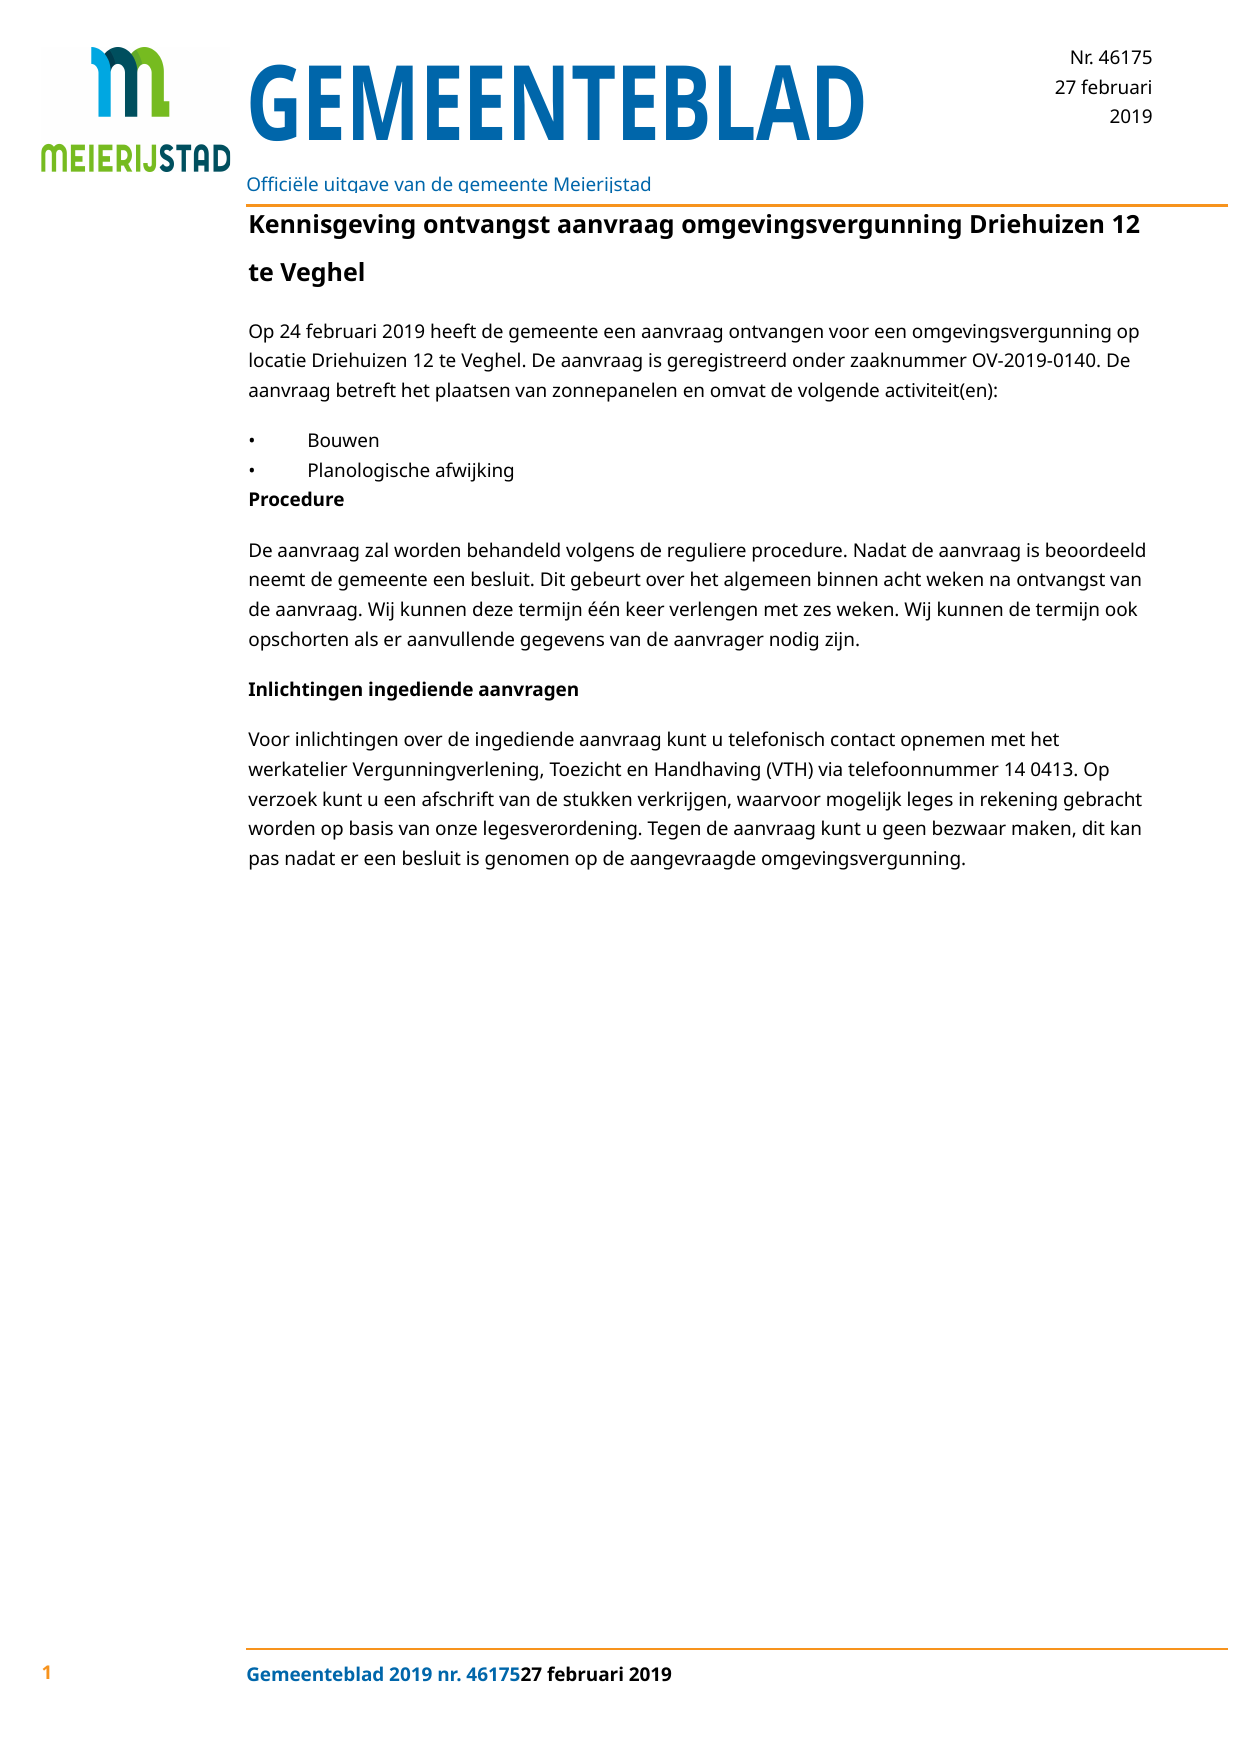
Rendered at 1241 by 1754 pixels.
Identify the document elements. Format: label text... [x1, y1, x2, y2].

text De aanvraag zal worden behandeld volgens de reguliere procedure. Nadat de aanvraag is beoordeeld neemt de gemeente een besluit. Dit gebeurt over het algemeen binnen acht weken na ontvangst van de aanvraag. Wij kunnen deze termijn één keer verlengen met zes weken. Wij kunnen de termijn ook opschorten als er aanvullende gegevens van de aanvrager nodig zijn. [248, 537, 1152, 652]
text Voor inlichtingen over de ingediende aanvraag kunt u telefonisch contact opnemen met het werkatelier Vergunningverlening, Toezicht en Handhaving (VTH) via telefoonnummer 14 0413. Op verzoek kunt u een afschrift van de stukken verkrijgen, waarvoor mogelijk leges in rekening gebracht worden op basis van onze legesverordening. Tegen de aanvraag kunt u geen bezwaar maken, dit kan pas nadat er een besluit is genomen op de aangevraagde omgevingsvergunning. [248, 727, 1152, 871]
text Op 24 februari 2019 heeft de gemeente een aanvraag ontvangen voor een omgevingsvergunning op locatie Driehuizen 12 te Veghel. De aanvraag is geregistreerd onder zaaknummer OV-2019-0140. De aanvraag betreft het plaatsen van zonnepanelen en omvat de volgende activiteit(en): [248, 318, 1152, 403]
text Inlichtingen ingediende aanvragen [248, 676, 1152, 702]
text Procedure [248, 487, 1152, 512]
list Planologische afwijking [248, 457, 1152, 483]
text Kennisgeving ontvangst aanvraag omgevingsvergunning Driehuizen 12 te Veghel [248, 207, 1152, 288]
picture [41, 47, 231, 172]
list Bouwen [248, 427, 1152, 453]
